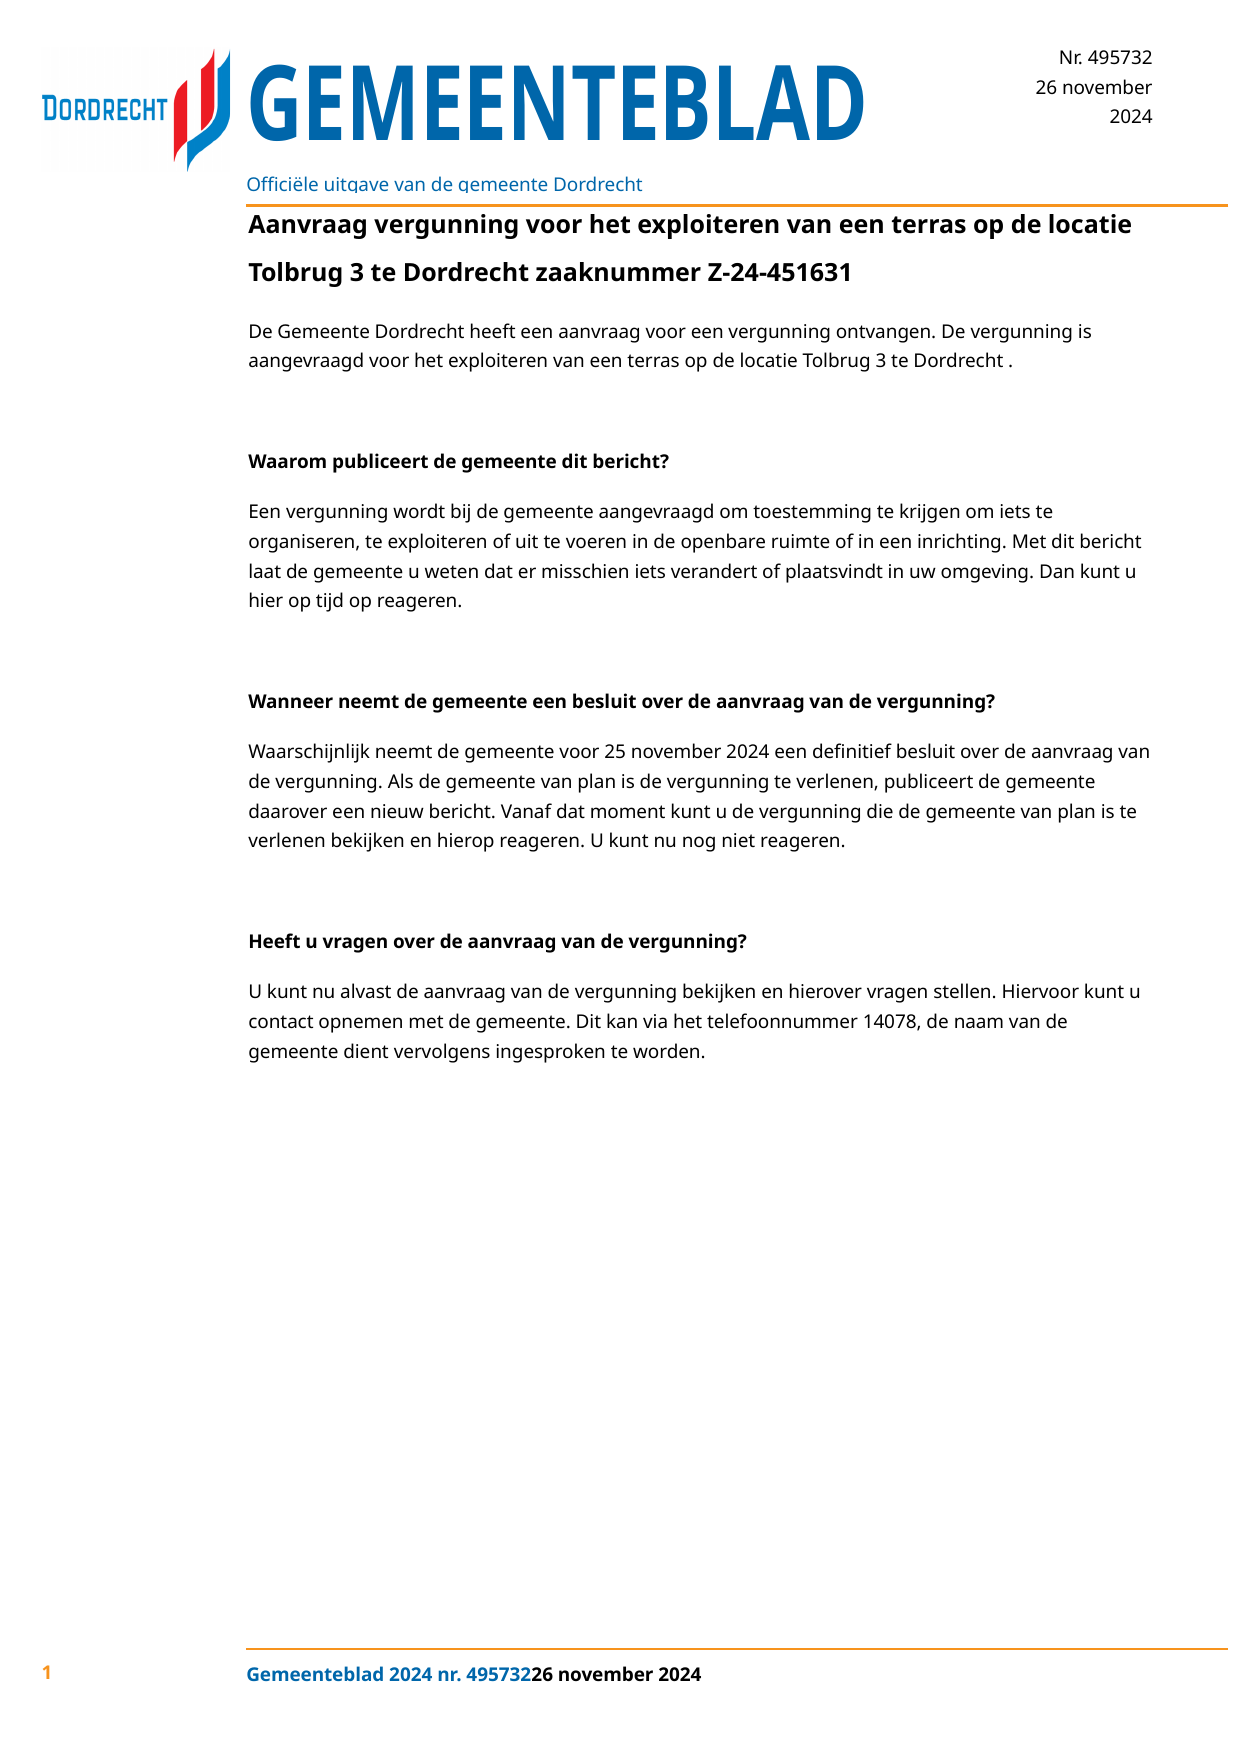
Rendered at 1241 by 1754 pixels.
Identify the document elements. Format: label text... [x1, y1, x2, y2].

text Heeft u vragen over de aanvraag van de vergunning? [248, 928, 1152, 954]
text De Gemeente Dordrecht heeft een aanvraag voor een vergunning ontvangen. De vergunning is aangevraagd voor het exploiteren van een terras op de locatie Tolbrug 3 te Dordrecht . [248, 318, 1152, 373]
text Waarom publiceert de gemeente dit bericht? [248, 448, 1152, 474]
text U kunt nu alvast de aanvraag van de vergunning bekijken en hierover vragen stellen. Hiervoor kunt u contact opnemen met de gemeente. Dit kan via het telefoonnummer 14078, de naam van de gemeente dient vervolgens ingesproken te worden. [248, 979, 1152, 1064]
text Wanneer neemt de gemeente een besluit over de aanvraag van de vergunning? [248, 688, 1152, 714]
text Waarschijnlijk neemt de gemeente voor 25 november 2024 een definitief besluit over de aanvraag van de vergunning. Als de gemeente van plan is de vergunning te verlenen, publiceert de gemeente daarover een nieuw bericht. Vanaf dat moment kunt u de vergunning die de gemeente van plan is te verlenen bekijken en hierop reageren. U kunt nu nog niet reageren. [248, 739, 1152, 853]
text Aanvraag vergunning voor het exploiteren van een terras op de locatie Tolbrug 3 te Dordrecht zaaknummer Z-24-451631 [248, 207, 1152, 288]
picture [41, 47, 231, 172]
text Een vergunning wordt bij de gemeente aangevraagd om toestemming te krijgen om iets te organiseren, te exploiteren of uit te voeren in de openbare ruimte of in een inrichting. Met dit bericht laat de gemeente u weten dat er misschien iets verandert of plaatsvindt in uw omgeving. Dan kunt u hier op tijd op reageren. [248, 499, 1152, 613]
